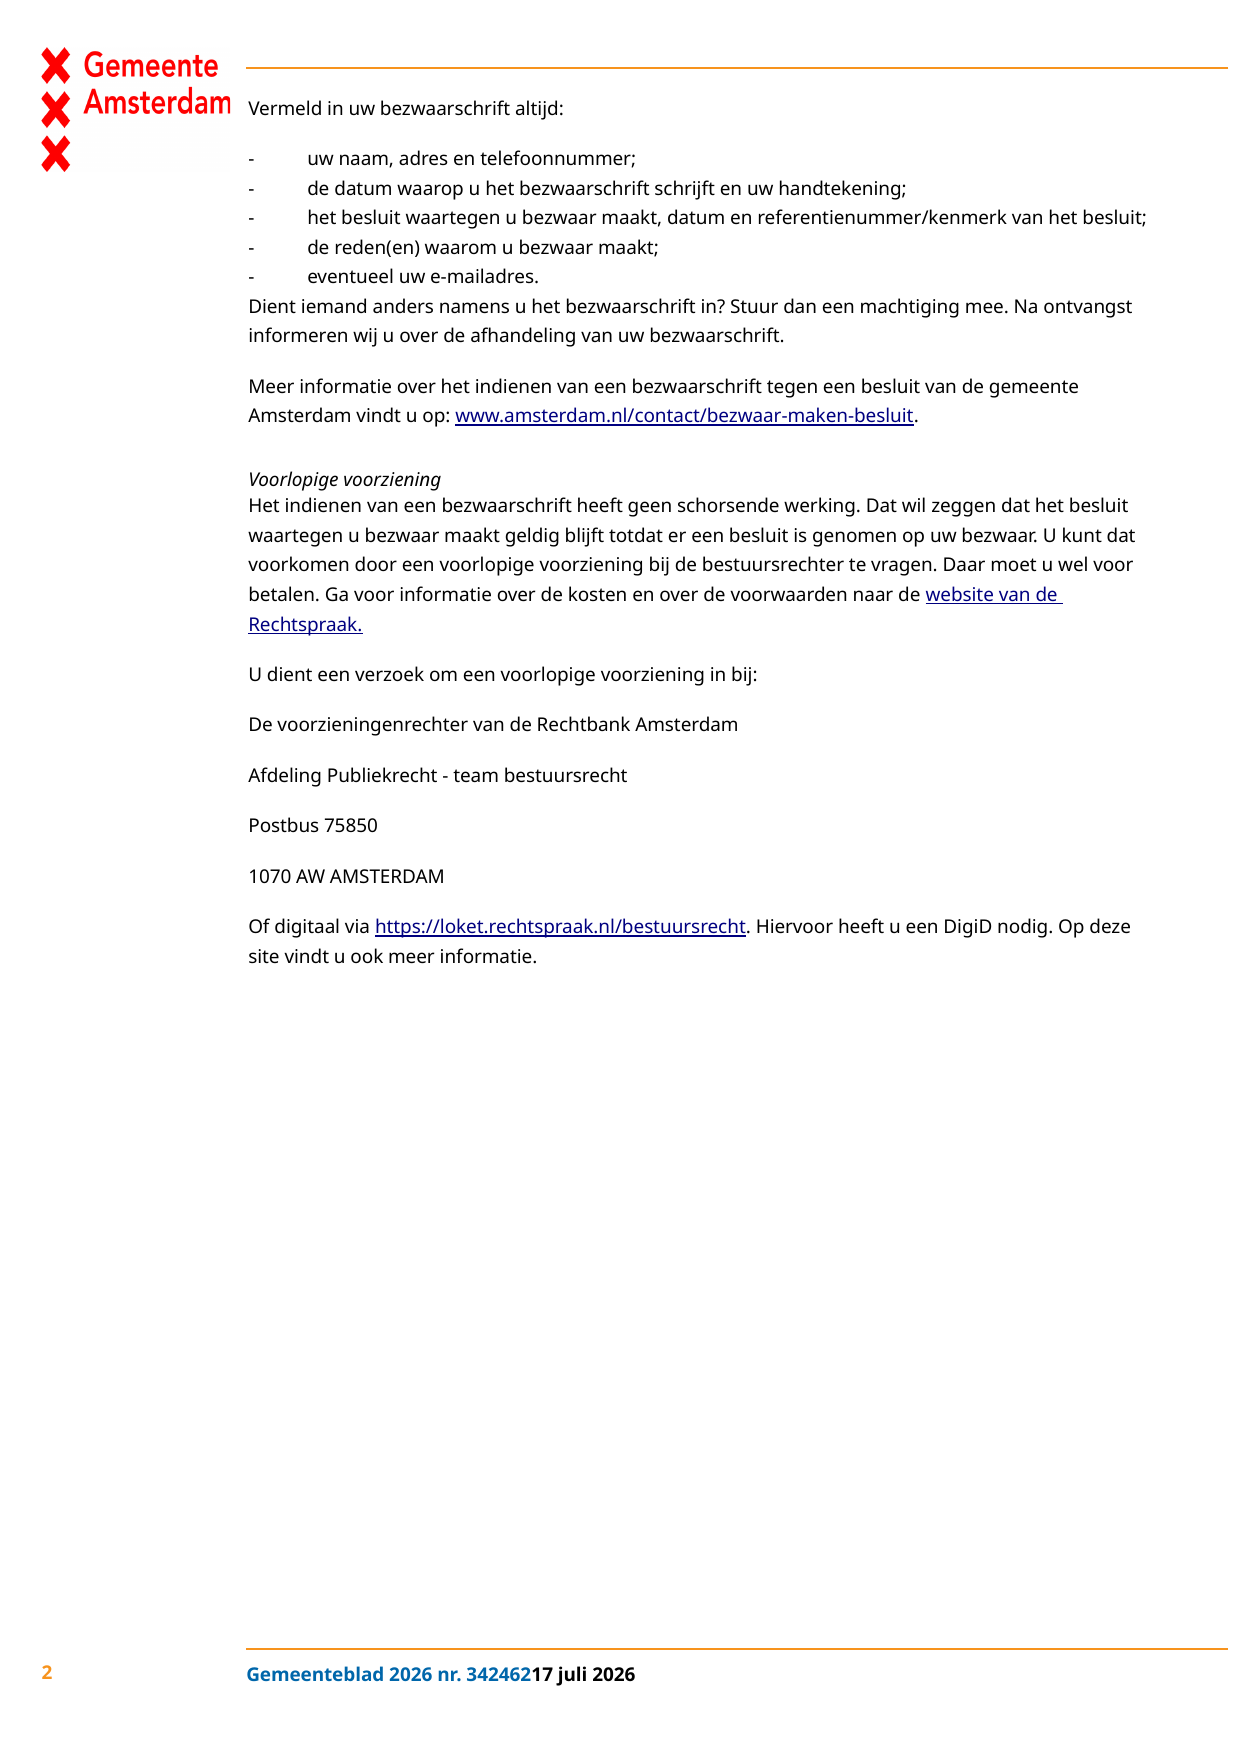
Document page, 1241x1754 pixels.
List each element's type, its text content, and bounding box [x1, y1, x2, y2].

text Of digitaal via https://loket.rechtspraak.nl/bestuursrecht. Hiervoor heeft u een DigiD nodig. Op deze site vindt u ook meer informatie. [248, 913, 1152, 968]
list het besluit waartegen u bezwaar maakt, datum en referentienummer/kenmerk van het besluit; [248, 204, 1152, 230]
list de reden(en) waarom u bezwaar maakt; [248, 234, 1152, 260]
text De voorzieningenrechter van de Rechtbank Amsterdam [248, 712, 1152, 737]
list de datum waarop u het bezwaarschrift schrijft en uw handtekening; [248, 175, 1152, 201]
text Voorlopige voorziening [248, 467, 1152, 492]
text Het indienen van een bezwaarschrift heeft geen schorsende werking. Dat wil zeggen dat het besluit waartegen u bezwaar maakt geldig blijft totdat er een besluit is genomen op uw bezwaar. U kunt dat voorkomen door een voorlopige voorziening bij de bestuursrechter te vragen. Daar moet u wel voor betalen. Ga voor informatie over de kosten en over de voorwaarden naar de website van de Rechtspraak. [248, 492, 1152, 636]
text Afdeling Publiekrecht - team bestuursrecht [248, 762, 1152, 788]
text Vermeld in uw bezwaarschrift altijd: [248, 95, 1152, 121]
text Postbus 75850 [248, 812, 1152, 838]
text U dient een verzoek om een voorlopige voorziening in bij: [248, 661, 1152, 687]
list eventueel uw e-mailadres. [248, 263, 1152, 289]
text 1070 AW AMSTERDAM [248, 863, 1152, 888]
picture [41, 47, 231, 172]
text Meer informatie over het indienen van een bezwaarschrift tegen een besluit van de gemeente Amsterdam vindt u op: www.amsterdam.nl/contact/bezwaar-maken-besluit. [248, 373, 1152, 428]
text Dient iemand anders namens u het bezwaarschrift in? Stuur dan een machtiging mee. Na ontvangst informeren wij u over de afhandeling van uw bezwaarschrift. [248, 293, 1152, 348]
list uw naam, adres en telefoonnummer; [248, 145, 1152, 171]
